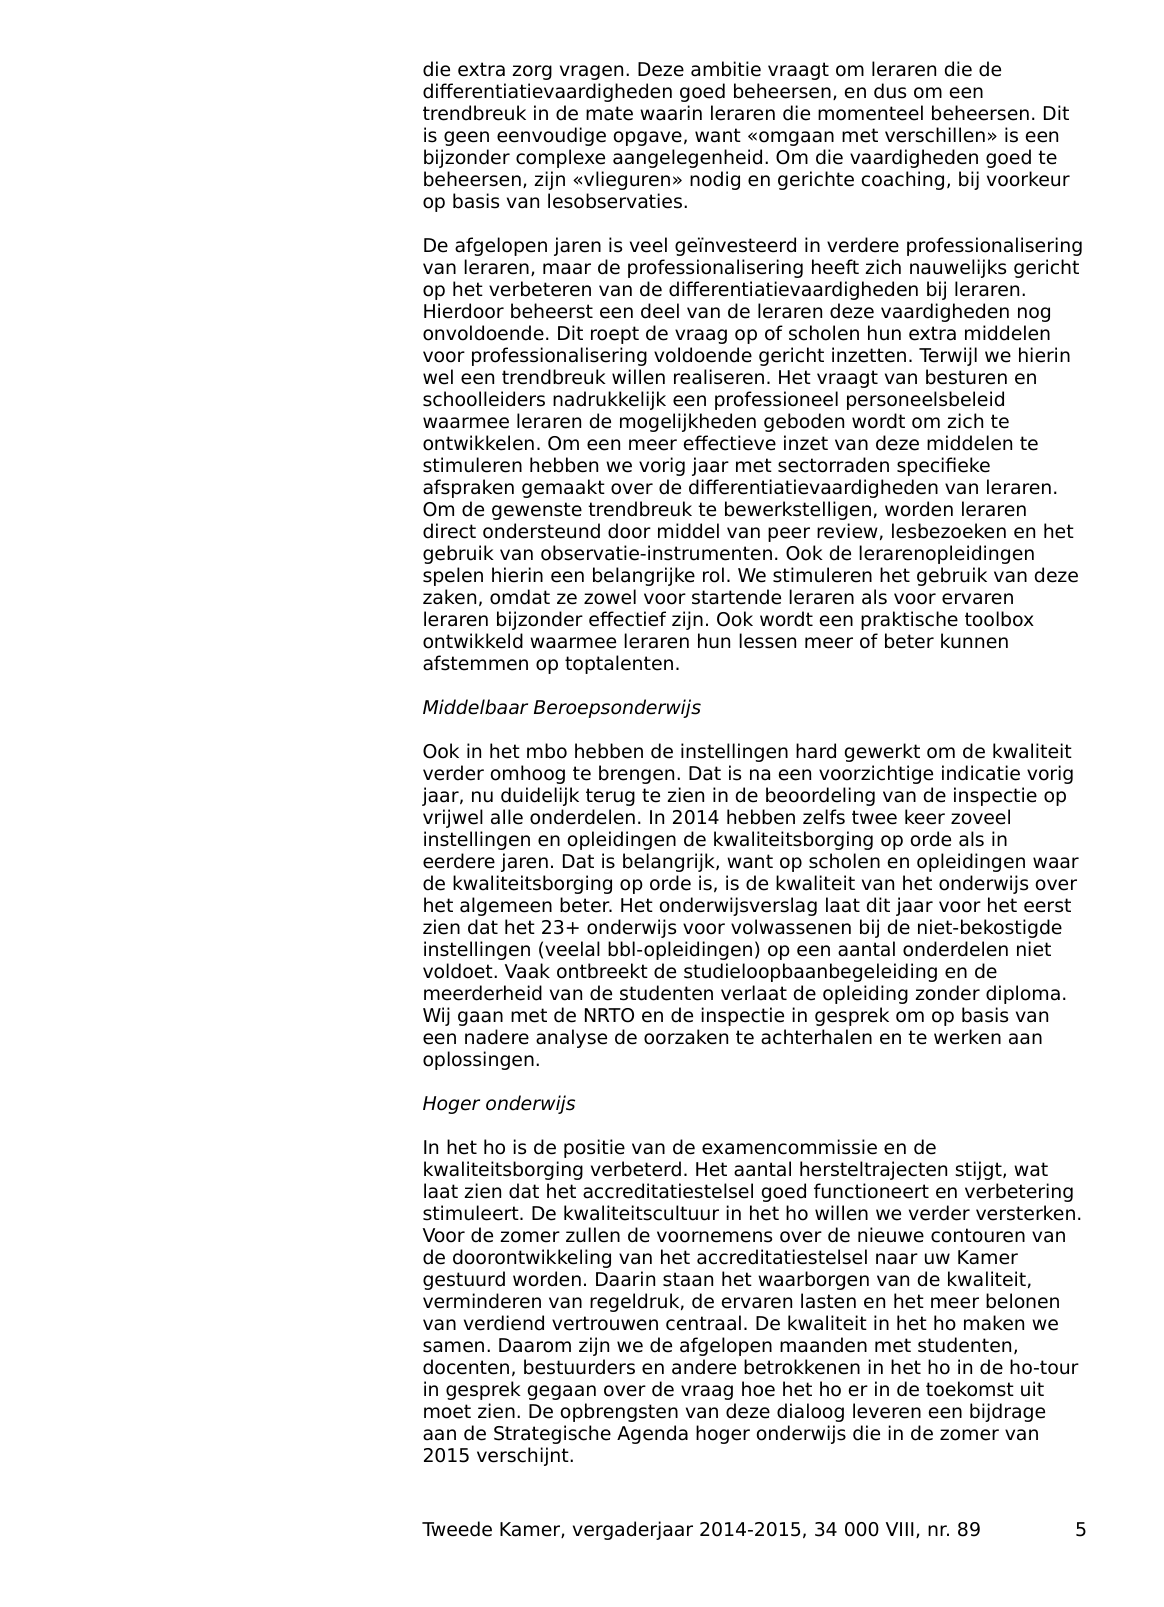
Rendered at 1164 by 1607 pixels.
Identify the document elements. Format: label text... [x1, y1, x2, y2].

text In het ho is de positie van de examencommissie en de kwaliteitsborging verbeterd. Het aantal hersteltrajecten stijgt, wat laat zien dat het accreditatiestelsel goed functioneert en verbetering stimuleert. De kwaliteitscultuur in het ho willen we verder versterken. Voor de zomer zullen de voornemens over de nieuwe contouren van de doorontwikkeling van het accreditatiestelsel naar uw Kamer gestuurd worden. Daarin staan het waarborgen van de kwaliteit, verminderen van regeldruk, de ervaren lasten en het meer belonen van verdiend vertrouwen centraal. De kwaliteit in het ho maken we samen. Daarom zijn we de afgelopen maanden met studenten, docenten, bestuurders en andere betrokkenen in het ho in de ho-tour in gesprek gegaan over de vraag hoe het ho er in de toekomst uit moet zien. De opbrengsten van deze dialoog leveren een bijdrage aan de Strategische Agenda hoger onderwijs die in de zomer van 2015 verschijnt. [422, 1137, 1087, 1467]
subtitle Middelbaar Beroepsonderwijs [422, 697, 1087, 719]
subtitle Hoger onderwijs [422, 1093, 1087, 1115]
text die extra zorg vragen. Deze ambitie vraagt om leraren die de differentiatievaardigheden goed beheersen, en dus om een trendbreuk in de mate waarin leraren die momenteel beheersen. Dit is geen eenvoudige opgave, want «omgaan met verschillen» is een bijzonder complexe aangelegenheid. Om die vaardigheden goed te beheersen, zijn «vlieguren» nodig en gerichte coaching, bij voorkeur op basis van lesobservaties. [422, 59, 1087, 213]
text Ook in het mbo hebben de instellingen hard gewerkt om de kwaliteit verder omhoog te brengen. Dat is na een voorzichtige indicatie vorig jaar, nu duidelijk terug te zien in de beoordeling van de inspectie op vrijwel alle onderdelen. In 2014 hebben zelfs twee keer zoveel instellingen en opleidingen de kwaliteitsborging op orde als in eerdere jaren. Dat is belangrijk, want op scholen en opleidingen waar de kwaliteitsborging op orde is, is de kwaliteit van het onderwijs over het algemeen beter. Het onderwijsverslag laat dit jaar voor het eerst zien dat het 23+ onderwijs voor volwassenen bij de niet-bekostigde instellingen (veelal bbl-opleidingen) op een aantal onderdelen niet voldoet. Vaak ontbreekt de studieloopbaanbegeleiding en de meerderheid van de studenten verlaat de opleiding zonder diploma. Wij gaan met de NRTO en de inspectie in gesprek om op basis van een nadere analyse de oorzaken te achterhalen en te werken aan oplossingen. [422, 741, 1087, 1071]
text De afgelopen jaren is veel geïnvesteerd in verdere professionalisering van leraren, maar de professionalisering heeft zich nauwelijks gericht op het verbeteren van de differentiatievaardigheden bij leraren. Hierdoor beheerst een deel van de leraren deze vaardigheden nog onvoldoende. Dit roept de vraag op of scholen hun extra middelen voor professionalisering voldoende gericht inzetten. Terwijl we hierin wel een trendbreuk willen realiseren. Het vraagt van besturen en schoolleiders nadrukkelijk een professioneel personeelsbeleid waarmee leraren de mogelijkheden geboden wordt om zich te ontwikkelen. Om een meer effectieve inzet van deze middelen te stimuleren hebben we vorig jaar met sectorraden specifieke afspraken gemaakt over de differentiatievaardigheden van leraren. Om de gewenste trendbreuk te bewerkstelligen, worden leraren direct ondersteund door middel van peer review, lesbezoeken en het gebruik van observatie-instrumenten. Ook de lerarenopleidingen spelen hierin een belangrijke rol. We stimuleren het gebruik van deze zaken, omdat ze zowel voor startende leraren als voor ervaren leraren bijzonder effectief zijn. Ook wordt een praktische toolbox ontwikkeld waarmee leraren hun lessen meer of beter kunnen afstemmen op toptalenten. [422, 235, 1087, 675]
